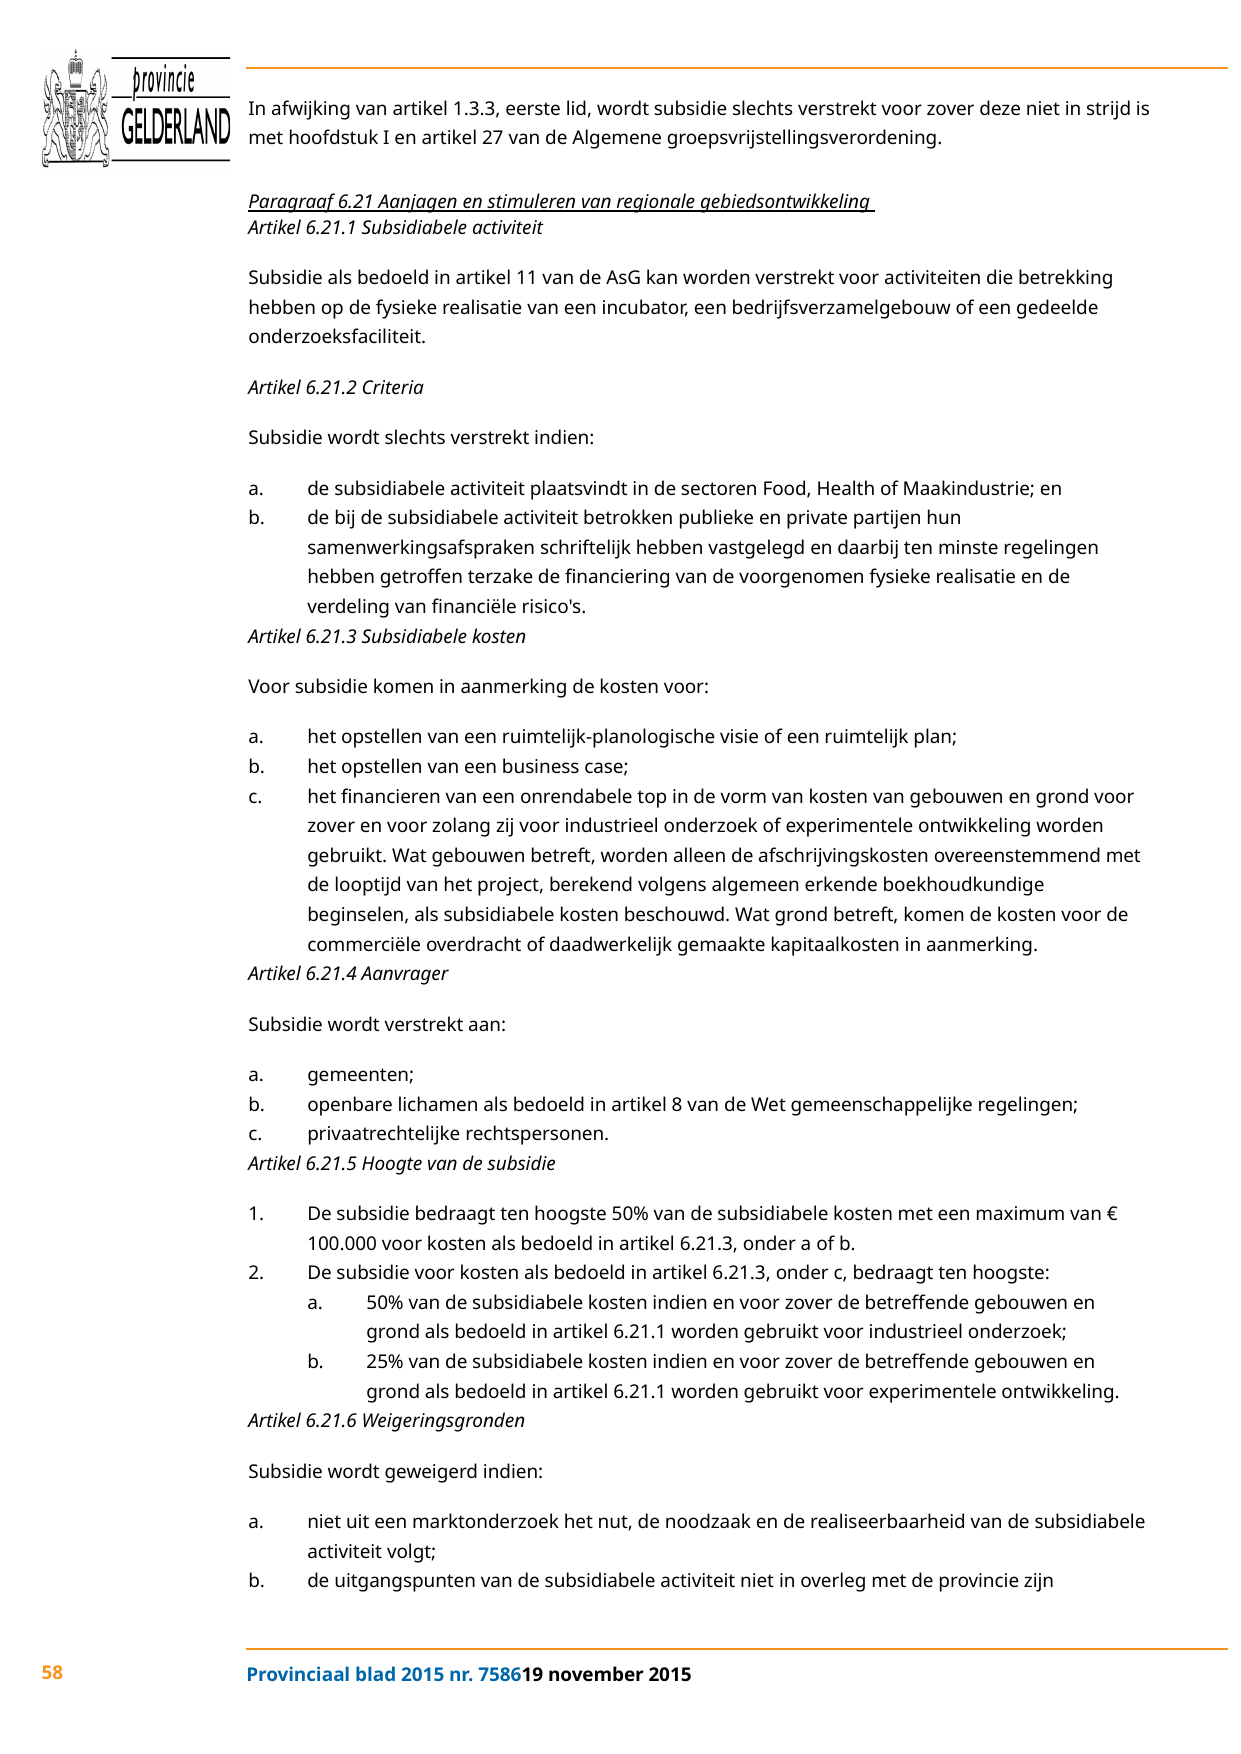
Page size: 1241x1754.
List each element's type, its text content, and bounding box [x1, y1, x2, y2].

list het opstellen van een ruimtelijk-planologische visie of een ruimtelijk plan; [248, 724, 1152, 749]
list niet uit een marktonderzoek het nut, de noodzaak en de realiseerbaarheid van de subsidiabele activiteit volgt; [248, 1508, 1152, 1563]
text Artikel 6.21.2 Criteria [248, 374, 1152, 400]
list openbare lichamen als bedoeld in artikel 8 van de Wet gemeenschappelijke regelingen; [248, 1091, 1152, 1116]
list de uitgangspunten van de subsidiabele activiteit niet in overleg met de provincie zijn [248, 1567, 1152, 1593]
list de subsidiabele activiteit plaatsvindt in de sectoren Food, Health of Maakindustrie; en [248, 475, 1152, 501]
list het opstellen van een business case; [248, 753, 1152, 779]
text Subsidie als bedoeld in artikel 11 van de AsG kan worden verstrekt voor activiteiten die betrekking hebben op de fysieke realisatie van een incubator, een bedrijfsverzamelgebouw of een gedeelde onderzoeksfaciliteit. [248, 264, 1152, 349]
text Voor subsidie komen in aanmerking de kosten voor: [248, 673, 1152, 699]
list gemeenten; [248, 1061, 1152, 1087]
list privaatrechtelijke rechtspersonen. [248, 1120, 1152, 1146]
text In afwijking van artikel 1.3.3, eerste lid, wordt subsidie slechts verstrekt voor zover deze niet in strijd is met hoofdstuk I en artikel 27 van de Algemene groepsvrijstellingsverordening. [248, 95, 1152, 150]
text Artikel 6.21.3 Subsidiabele kosten [248, 623, 1152, 648]
text Artikel 6.21.1 Subsidiabele activiteit [248, 214, 1152, 240]
list het financieren van een onrendabele top in de vorm van kosten van gebouwen en grond voor zover en voor zolang zij voor industrieel onderzoek of experimentele ontwikkeling worden gebruikt. Wat gebouwen betreft, worden alleen de afschrijvingskosten overeenstemmend met de looptijd van het project, berekend volgens algemeen erkende boekhoudkundige beginselen, als subsidiabele kosten beschouwd. Wat grond betreft, komen de kosten voor de commerciële overdracht of daadwerkelijk gemaakte kapitaalkosten in aanmerking. [248, 783, 1152, 956]
text Subsidie wordt slechts verstrekt indien: [248, 424, 1152, 450]
text Subsidie wordt verstrekt aan: [248, 1011, 1152, 1036]
list De subsidie voor kosten als bedoeld in artikel 6.21.3, onder c, bedraagt ten hoogste: [248, 1259, 1152, 1285]
text Artikel 6.21.5 Hoogte van de subsidie [248, 1150, 1152, 1176]
text Artikel 6.21.4 Aanvrager [248, 960, 1152, 986]
list de bij de subsidiabele activiteit betrokken publieke en private partijen hun samenwerkingsafspraken schriftelijk hebben vastgelegd en daarbij ten minste regelingen hebben getroffen terzake de financiering van de voorgenomen fysieke realisatie en de verdeling van financiële risico's. [248, 504, 1152, 619]
text Paragraaf 6.21 Aanjagen en stimuleren van regionale gebiedsontwikkeling [248, 188, 1152, 214]
picture [41, 47, 231, 172]
list 50% van de subsidiabele kosten indien en voor zover de betreffende gebouwen en grond als bedoeld in artikel 6.21.1 worden gebruikt voor industrieel onderzoek; [307, 1289, 1152, 1344]
text Artikel 6.21.6 Weigeringsgronden [248, 1407, 1152, 1433]
list 25% van de subsidiabele kosten indien en voor zover de betreffende gebouwen en grond als bedoeld in artikel 6.21.1 worden gebruikt voor experimentele ontwikkeling. [307, 1348, 1152, 1403]
text Subsidie wordt geweigerd indien: [248, 1458, 1152, 1483]
list De subsidie bedraagt ten hoogste 50% van de subsidiabele kosten met een maximum van € 100.000 voor kosten als bedoeld in artikel 6.21.3, onder a of b. [248, 1200, 1152, 1256]
